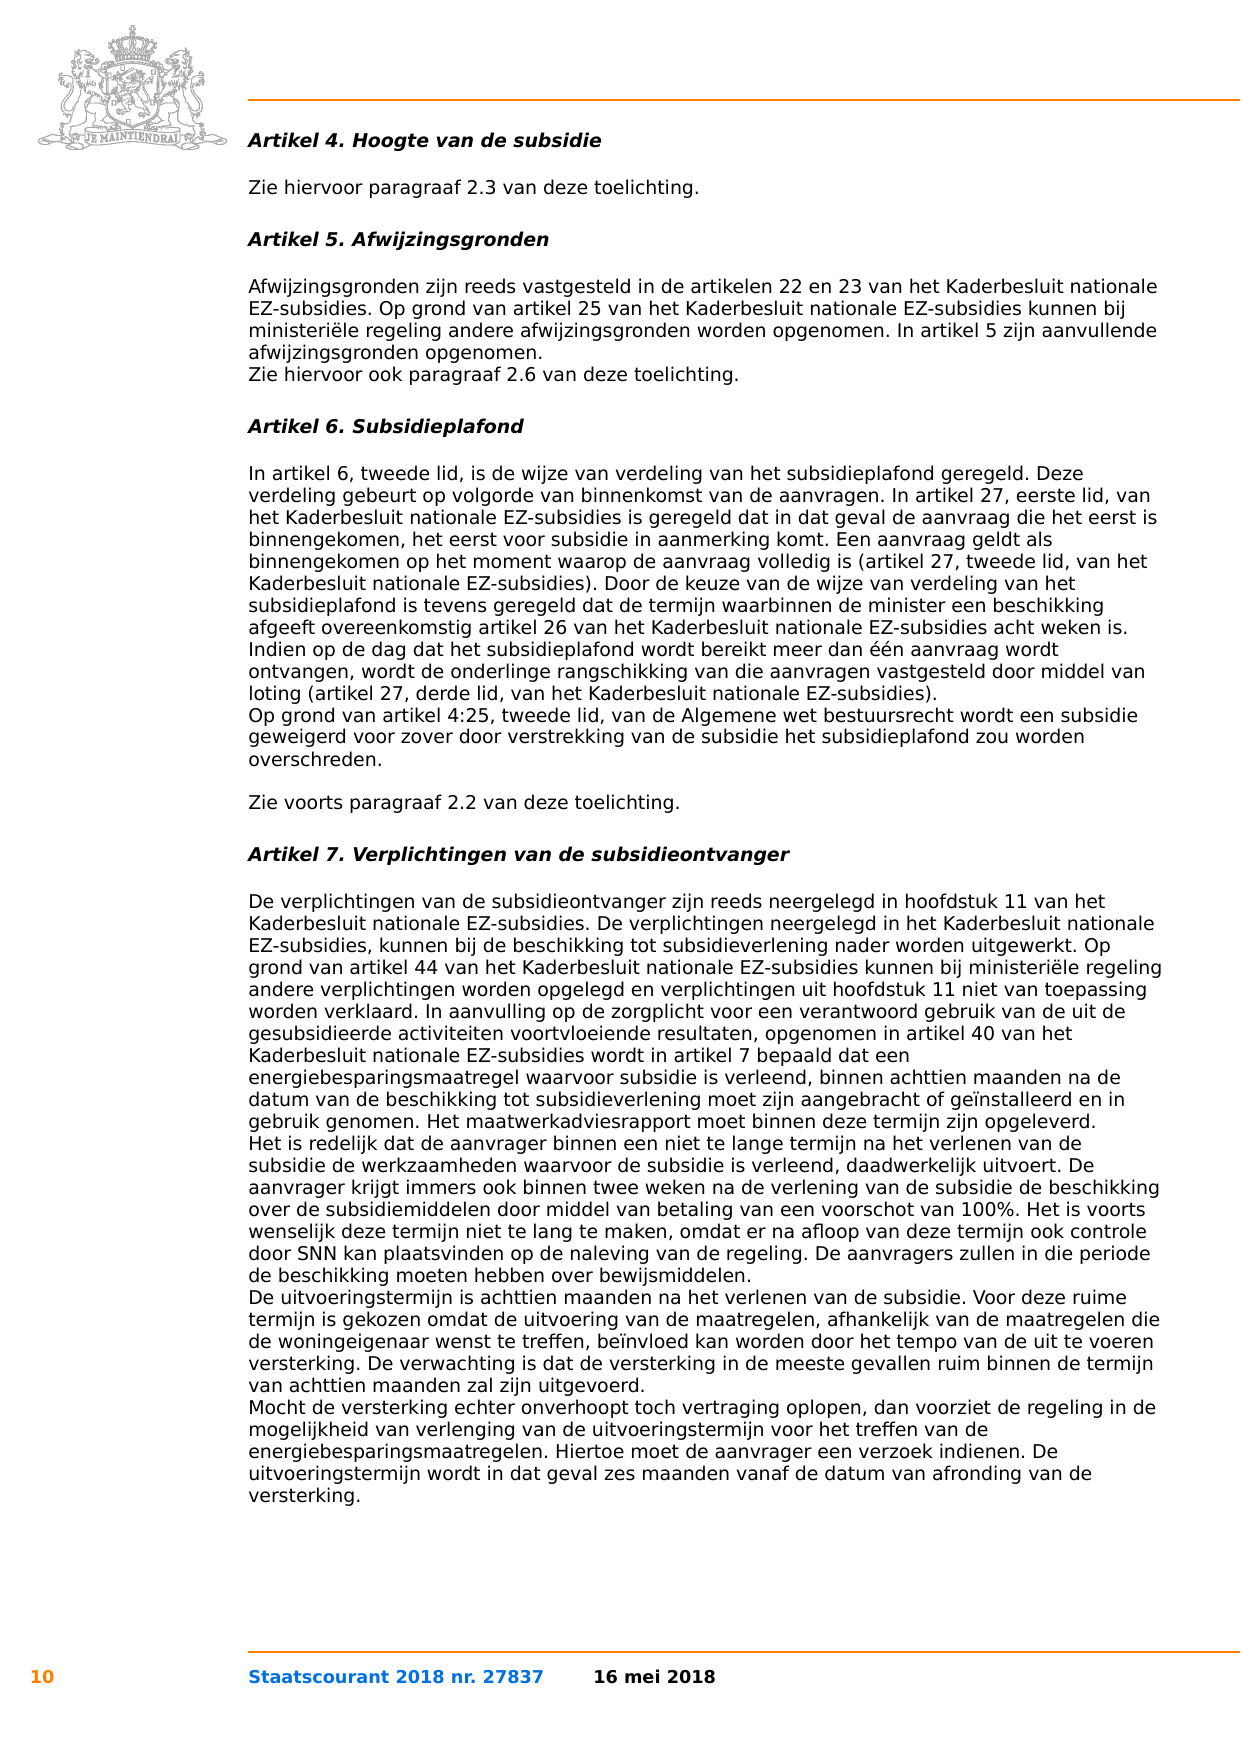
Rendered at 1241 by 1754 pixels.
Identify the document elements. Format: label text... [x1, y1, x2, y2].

text De uitvoeringstermijn is achttien maanden na het verlenen van de subsidie. Voor deze ruime termijn is gekozen omdat de uitvoering van de maatregelen, afhankelijk van de maatregelen die de woningeigenaar wenst te treffen, beïnvloed kan worden door het tempo van de uit te voeren versterking. De verwachting is dat de versterking in de meeste gevallen ruim binnen de termijn van achttien maanden zal zijn uitgevoerd. [248, 1287, 1163, 1397]
text In artikel 6, tweede lid, is de wijze van verdeling van het subsidieplafond geregeld. Deze verdeling gebeurt op volgorde van binnenkomst van de aanvragen. In artikel 27, eerste lid, van het Kaderbesluit nationale EZ-subsidies is geregeld dat in dat geval de aanvraag die het eerst is binnengekomen, het eerst voor subsidie in aanmerking komt. Een aanvraag geldt als binnengekomen op het moment waarop de aanvraag volledig is (artikel 27, tweede lid, van het Kaderbesluit nationale EZ-subsidies). Door de keuze van de wijze van verdeling van het subsidieplafond is tevens geregeld dat de termijn waarbinnen de minister een beschikking afgeeft overeenkomstig artikel 26 van het Kaderbesluit nationale EZ-subsidies acht weken is. [248, 463, 1163, 638]
text De verplichtingen van de subsidieontvanger zijn reeds neergelegd in hoofdstuk 11 van het Kaderbesluit nationale EZ-subsidies. De verplichtingen neergelegd in het Kaderbesluit nationale EZ-subsidies, kunnen bij de beschikking tot subsidieverlening nader worden uitgewerkt. Op grond van artikel 44 van het Kaderbesluit nationale EZ-subsidies kunnen bij ministeriële regeling andere verplichtingen worden opgelegd en verplichtingen uit hoofdstuk 11 niet van toepassing worden verklaard. In aanvulling op de zorgplicht voor een verantwoord gebruik van de uit de gesubsidieerde activiteiten voortvloeiende resultaten, opgenomen in artikel 40 van het Kaderbesluit nationale EZ-subsidies wordt in artikel 7 bepaald dat een energiebesparingsmaatregel waarvoor subsidie is verleend, binnen achttien maanden na de datum van de beschikking tot subsidieverlening moet zijn aangebracht of geïnstalleerd en in gebruik genomen. Het maatwerkadviesrapport moet binnen deze termijn zijn opgeleverd. [248, 891, 1163, 1133]
text Het is redelijk dat de aanvrager binnen een niet te lange termijn na het verlenen van de subsidie de werkzaamheden waarvoor de subsidie is verleend, daadwerkelijk uitvoert. De aanvrager krijgt immers ook binnen twee weken na de verlening van de subsidie de beschikking over de subsidiemiddelen door middel van betaling van een voorschot van 100%. Het is voorts wenselijk deze termijn niet te lang te maken, omdat er na afloop van deze termijn ook controle door SNN kan plaatsvinden op de naleving van de regeling. De aanvragers zullen in die periode de beschikking moeten hebben over bewijsmiddelen. [248, 1133, 1163, 1287]
text Afwijzingsgronden zijn reeds vastgesteld in de artikelen 22 en 23 van het Kaderbesluit nationale EZ-subsidies. Op grond van artikel 25 van het Kaderbesluit nationale EZ-subsidies kunnen bij ministeriële regeling andere afwijzingsgronden worden opgenomen. In artikel 5 zijn aanvullende afwijzingsgronden opgenomen. [248, 276, 1163, 364]
text Indien op de dag dat het subsidieplafond wordt bereikt meer dan één aanvraag wordt ontvangen, wordt de onderlinge rangschikking van die aanvragen vastgesteld door middel van loting (artikel 27, derde lid, van het Kaderbesluit nationale EZ-subsidies). [248, 638, 1163, 704]
text Zie hiervoor paragraaf 2.3 van deze toelichting. [248, 177, 1163, 199]
text Op grond van artikel 4:25, tweede lid, van de Algemene wet bestuursrecht wordt een subsidie geweigerd voor zover door verstrekking van de subsidie het subsidieplafond zou worden overschreden. [248, 704, 1163, 770]
subtitle Artikel 6. Subsidieplafond [248, 416, 1163, 438]
text Mocht de versterking echter onverhoopt toch vertraging oplopen, dan voorziet de regeling in de mogelijkheid van verlenging van de uitvoeringstermijn voor het treffen van de energiebesparingsmaatregelen. Hiertoe moet de aanvrager een verzoek indienen. De uitvoeringstermijn wordt in dat geval zes maanden vanaf de datum van afronding van de versterking. [248, 1397, 1163, 1507]
text Zie hiervoor ook paragraaf 2.6 van deze toelichting. [248, 364, 1163, 386]
picture [38, 25, 227, 150]
text Zie voorts paragraaf 2.2 van deze toelichting. [248, 792, 1163, 814]
subtitle Artikel 4. Hoogte van de subsidie [248, 130, 1163, 152]
subtitle Artikel 7. Verplichtingen van de subsidieontvanger [248, 844, 1163, 866]
subtitle Artikel 5. Afwijzingsgronden [248, 229, 1163, 251]
